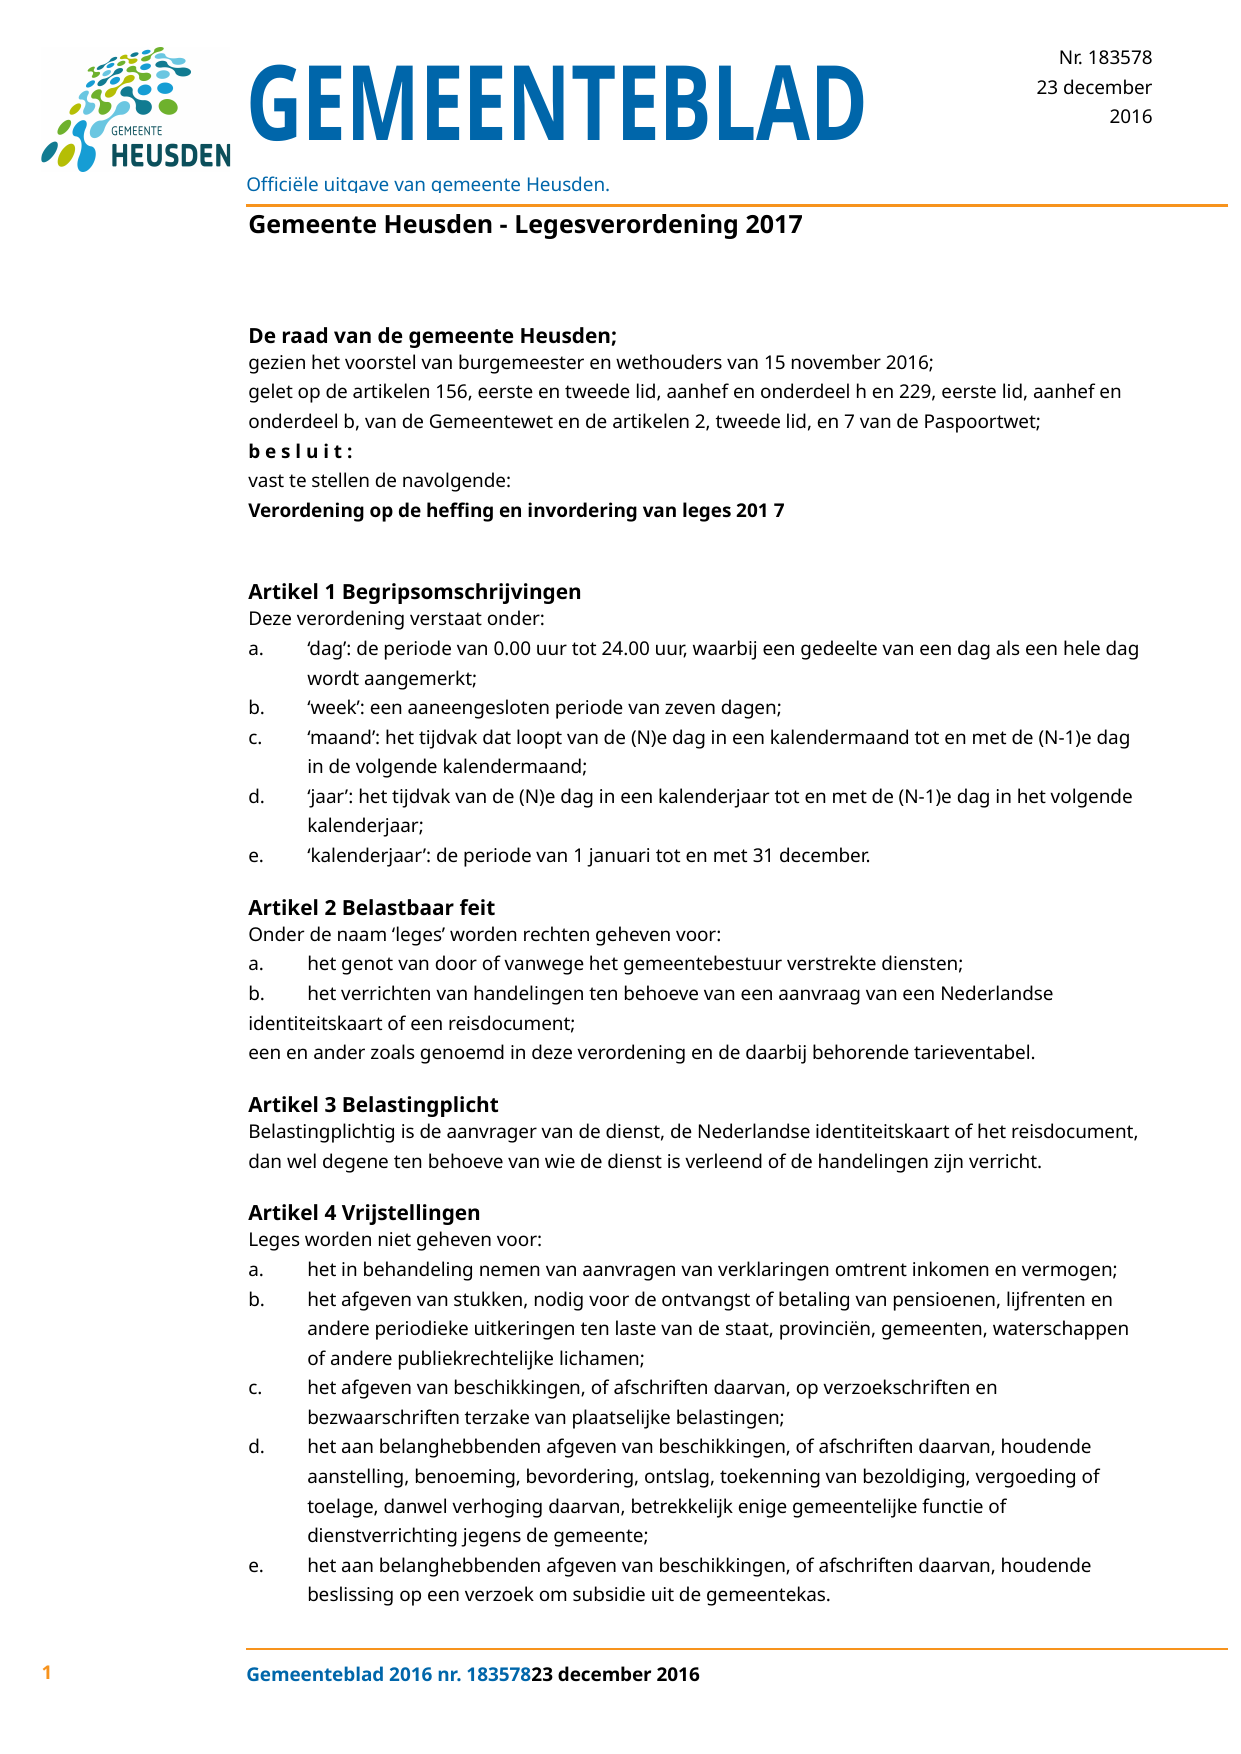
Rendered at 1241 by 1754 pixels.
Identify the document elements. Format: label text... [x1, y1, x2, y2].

picture [41, 47, 231, 172]
text Gemeente Heusden - Legesverordening 2017 [248, 207, 1152, 241]
text Onder de naam ‘leges’ worden rechten geheven voor: [248, 921, 1152, 947]
text identiteitskaart of een reisdocument; [248, 1010, 1152, 1036]
list het afgeven van stukken, nodig voor de ontvangst of betaling van pensioenen, lijfrenten en andere periodieke uitkeringen ten laste van de staat, provinciën, gemeenten, waterschappen of andere publiekrechtelijke lichamen; [248, 1286, 1152, 1371]
text Artikel 4 Vrijstellingen [248, 1198, 1152, 1227]
list het aan belanghebbenden afgeven van beschikkingen, of afschriften daarvan, houdende beslissing op een verzoek om subsidie uit de gemeentekas. [248, 1552, 1152, 1607]
text Deze verordening verstaat onder: [248, 606, 1152, 631]
list ‘maand’: het tijdvak dat loopt van de (N)e dag in een kalendermaand tot en met de (N-1)e dag in de volgende kalendermaand; [248, 724, 1152, 779]
list het verrichten van handelingen ten behoeve van een aanvraag van een Nederlandse [248, 980, 1152, 1006]
text een en ander zoals genoemd in deze verordening en de daarbij behorende tarieventabel. [248, 1039, 1152, 1065]
list ‘kalenderjaar’: de periode van 1 januari tot en met 31 december. [248, 842, 1152, 868]
list ‘jaar’: het tijdvak van de (N)e dag in een kalenderjaar tot en met de (N-1)e dag in het volgende kalenderjaar; [248, 783, 1152, 838]
text gelet op de artikelen 156, eerste en tweede lid, aanhef en onderdeel h en 229, eerste lid, aanhef en onderdeel b, van de Gemeentewet en de artikelen 2, tweede lid, en 7 van de Paspoortwet; [248, 379, 1152, 434]
text Belastingplichtig is de aanvrager van de dienst, de Nederlandse identiteitskaart of het reisdocument, dan wel degene ten behoeve van wie de dienst is verleend of de handelingen zijn verricht. [248, 1118, 1152, 1173]
list het genot van door of vanwege het gemeentebestuur verstrekte diensten; [248, 951, 1152, 976]
text Artikel 1 Begripsomschrijvingen [248, 577, 1152, 606]
list het aan belanghebbenden afgeven van beschikkingen, of afschriften daarvan, houdende aanstelling, benoeming, bevordering, ontslag, toekenning van bezoldiging, vergoeding of toelage, danwel verhoging daarvan, betrekkelijk enige gemeentelijke functie of dienstverrichting jegens de gemeente; [248, 1434, 1152, 1548]
text vast te stellen de navolgende: [248, 467, 1152, 493]
text Leges worden niet geheven voor: [248, 1227, 1152, 1252]
text Artikel 3 Belastingplicht [248, 1090, 1152, 1118]
text Artikel 2 Belastbaar feit [248, 893, 1152, 921]
list ‘week’: een aaneengesloten periode van zeven dagen; [248, 694, 1152, 720]
list ‘dag’: de periode van 0.00 uur tot 24.00 uur, waarbij een gedeelte van een dag als een hele dag wordt aangemerkt; [248, 635, 1152, 690]
text De raad van de gemeente Heusden; [248, 321, 1152, 349]
text b e s l u i t : [248, 438, 1152, 464]
text Verordening op de heffing en invordering van leges 201 7 [248, 497, 1152, 523]
list het in behandeling nemen van aanvragen van verklaringen omtrent inkomen en vermogen; [248, 1256, 1152, 1282]
text gezien het voorstel van burgemeester en wethouders van 15 november 2016; [248, 349, 1152, 375]
list het afgeven van beschikkingen, of afschriften daarvan, op verzoekschriften en bezwaarschriften terzake van plaatselijke belastingen; [248, 1374, 1152, 1430]
